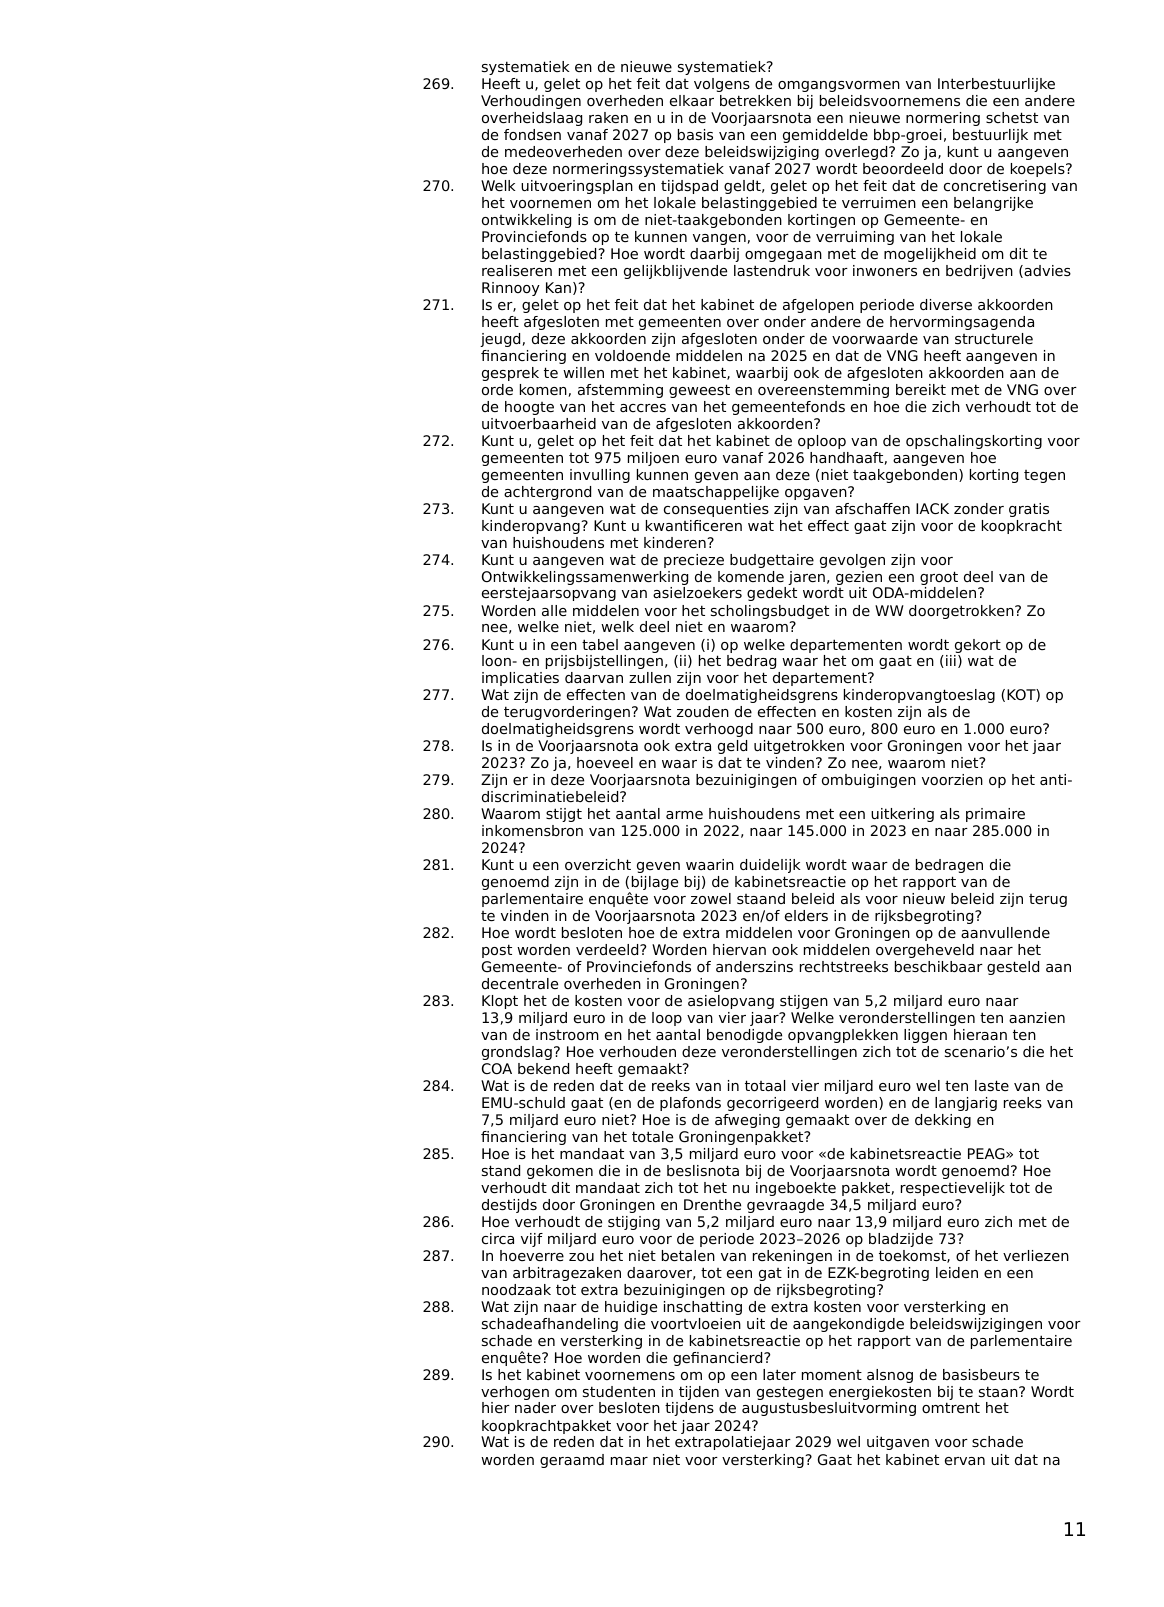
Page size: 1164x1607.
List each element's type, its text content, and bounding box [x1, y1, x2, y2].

table_cell Worden alle middelen voor het scholingsbudget in de WW doorgetrokken? Zo nee, welke niet, welk deel niet en waarom? [475, 603, 1087, 636]
table_cell 290. [422, 1434, 475, 1468]
table_cell Wat zijn de effecten van de doelmatigheidsgrens kinderopvangtoeslag (KOT) op de terugvorderingen? Wat zouden de effecten en kosten zijn als de doelmatigheidsgrens wordt verhoogd naar 500 euro, 800 euro en 1.000 euro? [475, 687, 1087, 738]
table_cell Kunt u, gelet op het feit dat het kabinet de oploop van de opschalingskorting voor gemeenten tot 975 miljoen euro vanaf 2026 handhaaft, aangeven hoe gemeenten invulling kunnen geven aan deze (niet taakgebonden) korting tegen de achtergrond van de maatschappelijke opgaven? [475, 433, 1087, 501]
table_cell Wat zijn naar de huidige inschatting de extra kosten voor versterking en schadeafhandeling die voortvloeien uit de aangekondigde beleidswijzigingen voor schade en versterking in de kabinetsreactie op het rapport van de parlementaire enquête? Hoe worden die gefinancierd? [475, 1299, 1087, 1366]
table_cell Is het kabinet voornemens om op een later moment alsnog de basisbeurs te verhogen om studenten in tijden van gestegen energiekosten bij te staan? Wordt hier nader over besloten tijdens de augustusbesluitvorming omtrent het koopkrachtpakket voor het jaar 2024? [475, 1366, 1087, 1434]
table_cell Waarom stijgt het aantal arme huishoudens met een uitkering als primaire inkomensbron van 125.000 in 2022, naar 145.000 in 2023 en naar 285.000 in 2024? [475, 806, 1087, 857]
table_cell Is er, gelet op het feit dat het kabinet de afgelopen periode diverse akkoorden heeft afgesloten met gemeenten over onder andere de hervormingsagenda jeugd, deze akkoorden zijn afgesloten onder de voorwaarde van structurele financiering en voldoende middelen na 2025 en dat de VNG heeft aangeven in gesprek te willen met het kabinet, waarbij ook de afgesloten akkoorden aan de orde komen, afstemming geweest en overeenstemming bereikt met de VNG over de hoogte van het accres van het gemeentefonds en hoe die zich verhoudt tot de uitvoerbaarheid van de afgesloten akkoorden? [475, 297, 1087, 433]
table_cell 271. [422, 297, 475, 433]
table_cell 281. [422, 857, 475, 925]
table_cell 273. [422, 501, 475, 551]
table_cell Welk uitvoeringsplan en tijdspad geldt, gelet op het feit dat de concretisering van het voornemen om het lokale belastinggebied te verruimen een belangrijke ontwikkeling is om de niet-taakgebonden kortingen op Gemeente- en Provinciefonds op te kunnen vangen, voor de verruiming van het lokale belastinggebied? Hoe wordt daarbij omgegaan met de mogelijkheid om dit te realiseren met een gelijkblijvende lastendruk voor inwoners en bedrijven (advies Rinnooy Kan)? [475, 178, 1087, 297]
table_cell systematiek en de nieuwe systematiek? [475, 59, 1087, 76]
table_cell Is in de Voorjaarsnota ook extra geld uitgetrokken voor Groningen voor het jaar 2023? Zo ja, hoeveel en waar is dat te vinden? Zo nee, waarom niet? [475, 738, 1087, 772]
table_cell 284. [422, 1078, 475, 1146]
table_cell Kunt u aangeven wat de precieze budgettaire gevolgen zijn voor Ontwikkelingssamenwerking de komende jaren, gezien een groot deel van de eerstejaarsopvang van asielzoekers gedekt wordt uit ODA-middelen? [475, 551, 1087, 602]
table_cell 285. [422, 1146, 475, 1214]
table_cell Zijn er in deze Voorjaarsnota bezuinigingen of ombuigingen voorzien op het anti-discriminatiebeleid? [475, 772, 1087, 806]
table_cell [422, 59, 475, 76]
table_cell 282. [422, 925, 475, 993]
table_cell 288. [422, 1299, 475, 1366]
table_cell 275. [422, 603, 475, 636]
table_cell Hoe wordt besloten hoe de extra middelen voor Groningen op de aanvullende post worden verdeeld? Worden hiervan ook middelen overgeheveld naar het Gemeente- of Provinciefonds of anderszins rechtstreeks beschikbaar gesteld aan decentrale overheden in Groningen? [475, 925, 1087, 993]
table_cell 280. [422, 806, 475, 857]
table_cell 279. [422, 772, 475, 806]
table_cell Hoe verhoudt de stijging van 5,2 miljard euro naar 13,9 miljard euro zich met de circa vijf miljard euro voor de periode 2023–2026 op bladzijde 73? [475, 1214, 1087, 1248]
table_cell 277. [422, 687, 475, 738]
table_cell Wat is de reden dat de reeks van in totaal vier miljard euro wel ten laste van de EMU-schuld gaat (en de plafonds gecorrigeerd worden) en de langjarig reeks van 7,5 miljard euro niet? Hoe is de afweging gemaakt over de dekking en financiering van het totale Groningenpakket? [475, 1078, 1087, 1146]
table_cell Hoe is het mandaat van 3,5 miljard euro voor «de kabinetsreactie PEAG» tot stand gekomen die in de beslisnota bij de Voorjaarsnota wordt genoemd? Hoe verhoudt dit mandaat zich tot het nu ingeboekte pakket, respectievelijk tot de destijds door Groningen en Drenthe gevraagde 34,5 miljard euro? [475, 1146, 1087, 1214]
table_cell Kunt u een overzicht geven waarin duidelijk wordt waar de bedragen die genoemd zijn in de (bijlage bij) de kabinetsreactie op het rapport van de parlementaire enquête voor zowel staand beleid als voor nieuw beleid zijn terug te vinden in de Voorjaarsnota 2023 en/of elders in de rijksbegroting? [475, 857, 1087, 925]
table_cell 287. [422, 1248, 475, 1298]
table_cell 286. [422, 1214, 475, 1248]
table_cell 276. [422, 636, 475, 687]
table_cell In hoeverre zou het niet betalen van rekeningen in de toekomst, of het verliezen van arbitragezaken daarover, tot een gat in de EZK-begroting leiden en een noodzaak tot extra bezuinigingen op de rijksbegroting? [475, 1248, 1087, 1298]
table_cell Klopt het de kosten voor de asielopvang stijgen van 5,2 miljard euro naar 13,9 miljard euro in de loop van vier jaar? Welke veronderstellingen ten aanzien van de instroom en het aantal benodigde opvangplekken liggen hieraan ten grondslag? Hoe verhouden deze veronderstellingen zich tot de scenario’s die het COA bekend heeft gemaakt? [475, 993, 1087, 1078]
table_cell 289. [422, 1366, 475, 1434]
table_cell Kunt u aangeven wat de consequenties zijn van afschaffen IACK zonder gratis kinderopvang? Kunt u kwantificeren wat het effect gaat zijn voor de koopkracht van huishoudens met kinderen? [475, 501, 1087, 551]
table_cell Kunt u in een tabel aangeven (i) op welke departementen wordt gekort op de loon- en prijsbijstellingen, (ii) het bedrag waar het om gaat en (iii) wat de implicaties daarvan zullen zijn voor het departement? [475, 636, 1087, 687]
table_cell 270. [422, 178, 475, 297]
table_cell 278. [422, 738, 475, 772]
table_cell 269. [422, 76, 475, 178]
table_cell Wat is de reden dat in het extrapolatiejaar 2029 wel uitgaven voor schade worden geraamd maar niet voor versterking? Gaat het kabinet ervan uit dat na [475, 1434, 1087, 1468]
table_cell 283. [422, 993, 475, 1078]
table_cell 272. [422, 433, 475, 501]
table_cell 274. [422, 551, 475, 602]
table_cell Heeft u, gelet op het feit dat volgens de omgangsvormen van Interbestuurlijke Verhoudingen overheden elkaar betrekken bij beleidsvoornemens die een andere overheidslaag raken en u in de Voorjaarsnota een nieuwe normering schetst van de fondsen vanaf 2027 op basis van een gemiddelde bbp-groei, bestuurlijk met de medeoverheden over deze beleidswijziging overlegd? Zo ja, kunt u aangeven hoe deze normeringssystematiek vanaf 2027 wordt beoordeeld door de koepels? [475, 76, 1087, 178]
